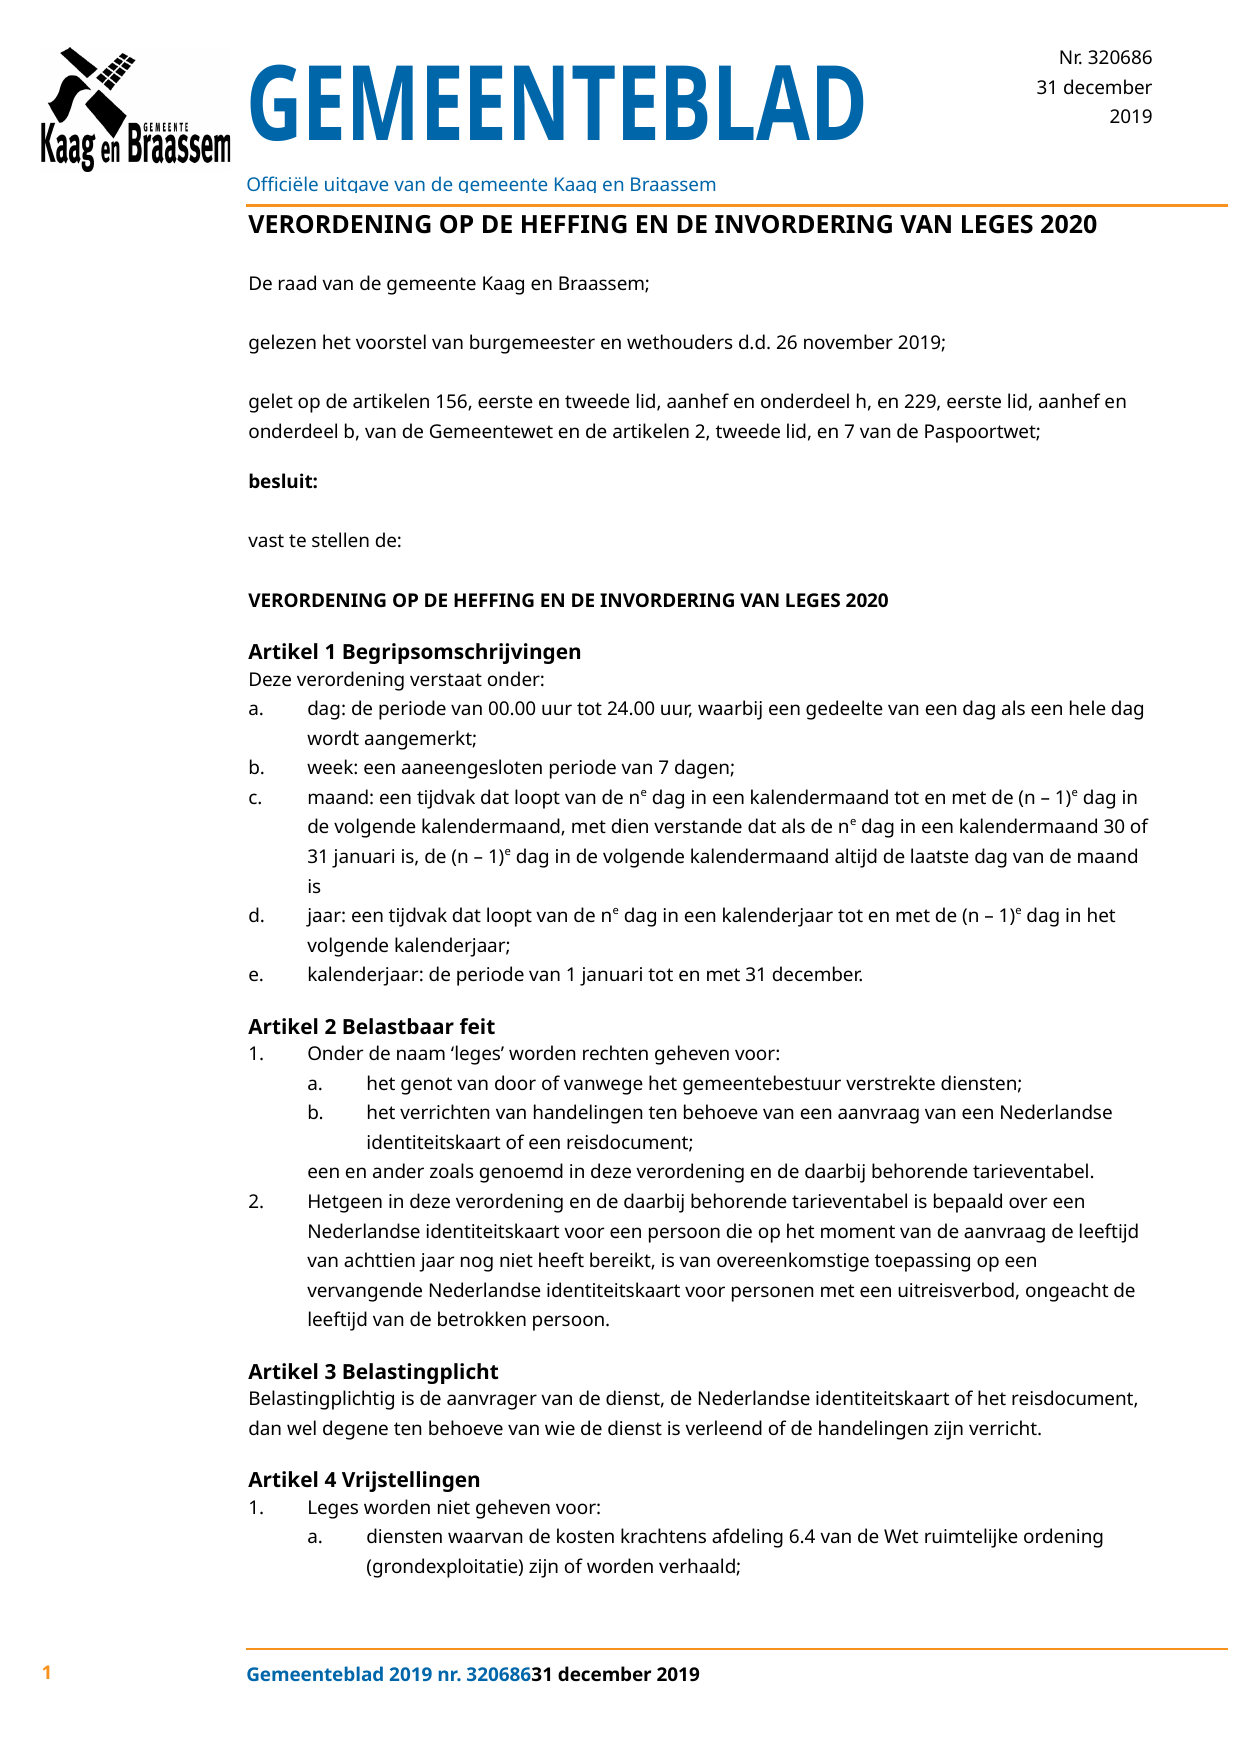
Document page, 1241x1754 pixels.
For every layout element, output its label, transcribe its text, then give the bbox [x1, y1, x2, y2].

text Artikel 3 Belastingplicht [248, 1357, 1152, 1386]
text De raad van de gemeente Kaag en Braassem; [248, 270, 1152, 296]
text Artikel 4 Vrijstellingen [248, 1466, 1152, 1494]
text gelezen het voorstel van burgemeester en wethouders d.d. 26 november 2019; [248, 329, 1152, 355]
picture [41, 47, 231, 172]
text Belastingplichtig is de aanvrager van de dienst, de Nederlandse identiteitskaart of het reisdocument, dan wel degene ten behoeve van wie de dienst is verleend of de handelingen zijn verricht. [248, 1386, 1152, 1441]
list het genot van door of vanwege het gemeentebestuur verstrekte diensten; [307, 1070, 1152, 1096]
text gelet op de artikelen 156, eerste en tweede lid, aanhef en onderdeel h, en 229, eerste lid, aanhef en onderdeel b, van de Gemeentewet en de artikelen 2, tweede lid, en 7 van de Paspoortwet; [248, 389, 1152, 444]
list week: een aaneengesloten periode van 7 dagen; [248, 754, 1152, 780]
text Deze verordening verstaat onder: [248, 666, 1152, 691]
text Artikel 1 Begripsomschrijvingen [248, 637, 1152, 666]
text vast te stellen de: [248, 528, 1152, 553]
list kalenderjaar: de periode van 1 januari tot en met 31 december. [248, 962, 1152, 987]
list jaar: een tijdvak dat loopt van de ne dag in een kalenderjaar tot en met de (n – 1)e dag in het volgende kalenderjaar; [248, 902, 1152, 958]
text besluit: [248, 468, 1152, 494]
list het verrichten van handelingen ten behoeve van een aanvraag van een Nederlandse identiteitskaart of een reisdocument; [307, 1099, 1152, 1155]
list Leges worden niet geheven voor: [248, 1494, 1152, 1520]
list maand: een tijdvak dat loopt van de ne dag in een kalendermaand tot en met de (n – 1)e dag in de volgende kalendermaand, met dien verstande dat als de ne dag in een kalendermaand 30 of 31 januari is, de (n – 1)e dag in de volgende kalendermaand altijd de laatste dag van de maand is [248, 784, 1152, 898]
text VERORDENING OP DE HEFFING EN DE INVORDERING VAN LEGES 2020 [248, 207, 1152, 241]
list Onder de naam ‘leges’ worden rechten geheven voor: [248, 1040, 1152, 1066]
list dag: de periode van 00.00 uur tot 24.00 uur, waarbij een gedeelte van een dag als een hele dag wordt aangemerkt; [248, 695, 1152, 751]
text Artikel 2 Belastbaar feit [248, 1012, 1152, 1040]
list diensten waarvan de kosten krachtens afdeling 6.4 van de Wet ruimtelijke ordening (grondexploitatie) zijn of worden verhaald; [307, 1523, 1152, 1579]
text VERORDENING OP DE HEFFING EN DE INVORDERING VAN LEGES 2020 [248, 587, 1152, 613]
list Hetgeen in deze verordening en de daarbij behorende tarieventabel is bepaald over een Nederlandse identiteitskaart voor een persoon die op het moment van de aanvraag de leeftijd van achttien jaar nog niet heeft bereikt, is van overeenkomstige toepassing op een vervangende Nederlandse identiteitskaart voor personen met een uitreisverbod, ongeacht de leeftijd van de betrokken persoon. [248, 1188, 1152, 1332]
list een en ander zoals genoemd in deze verordening en de daarbij behorende tarieventabel. [248, 1159, 1152, 1184]
